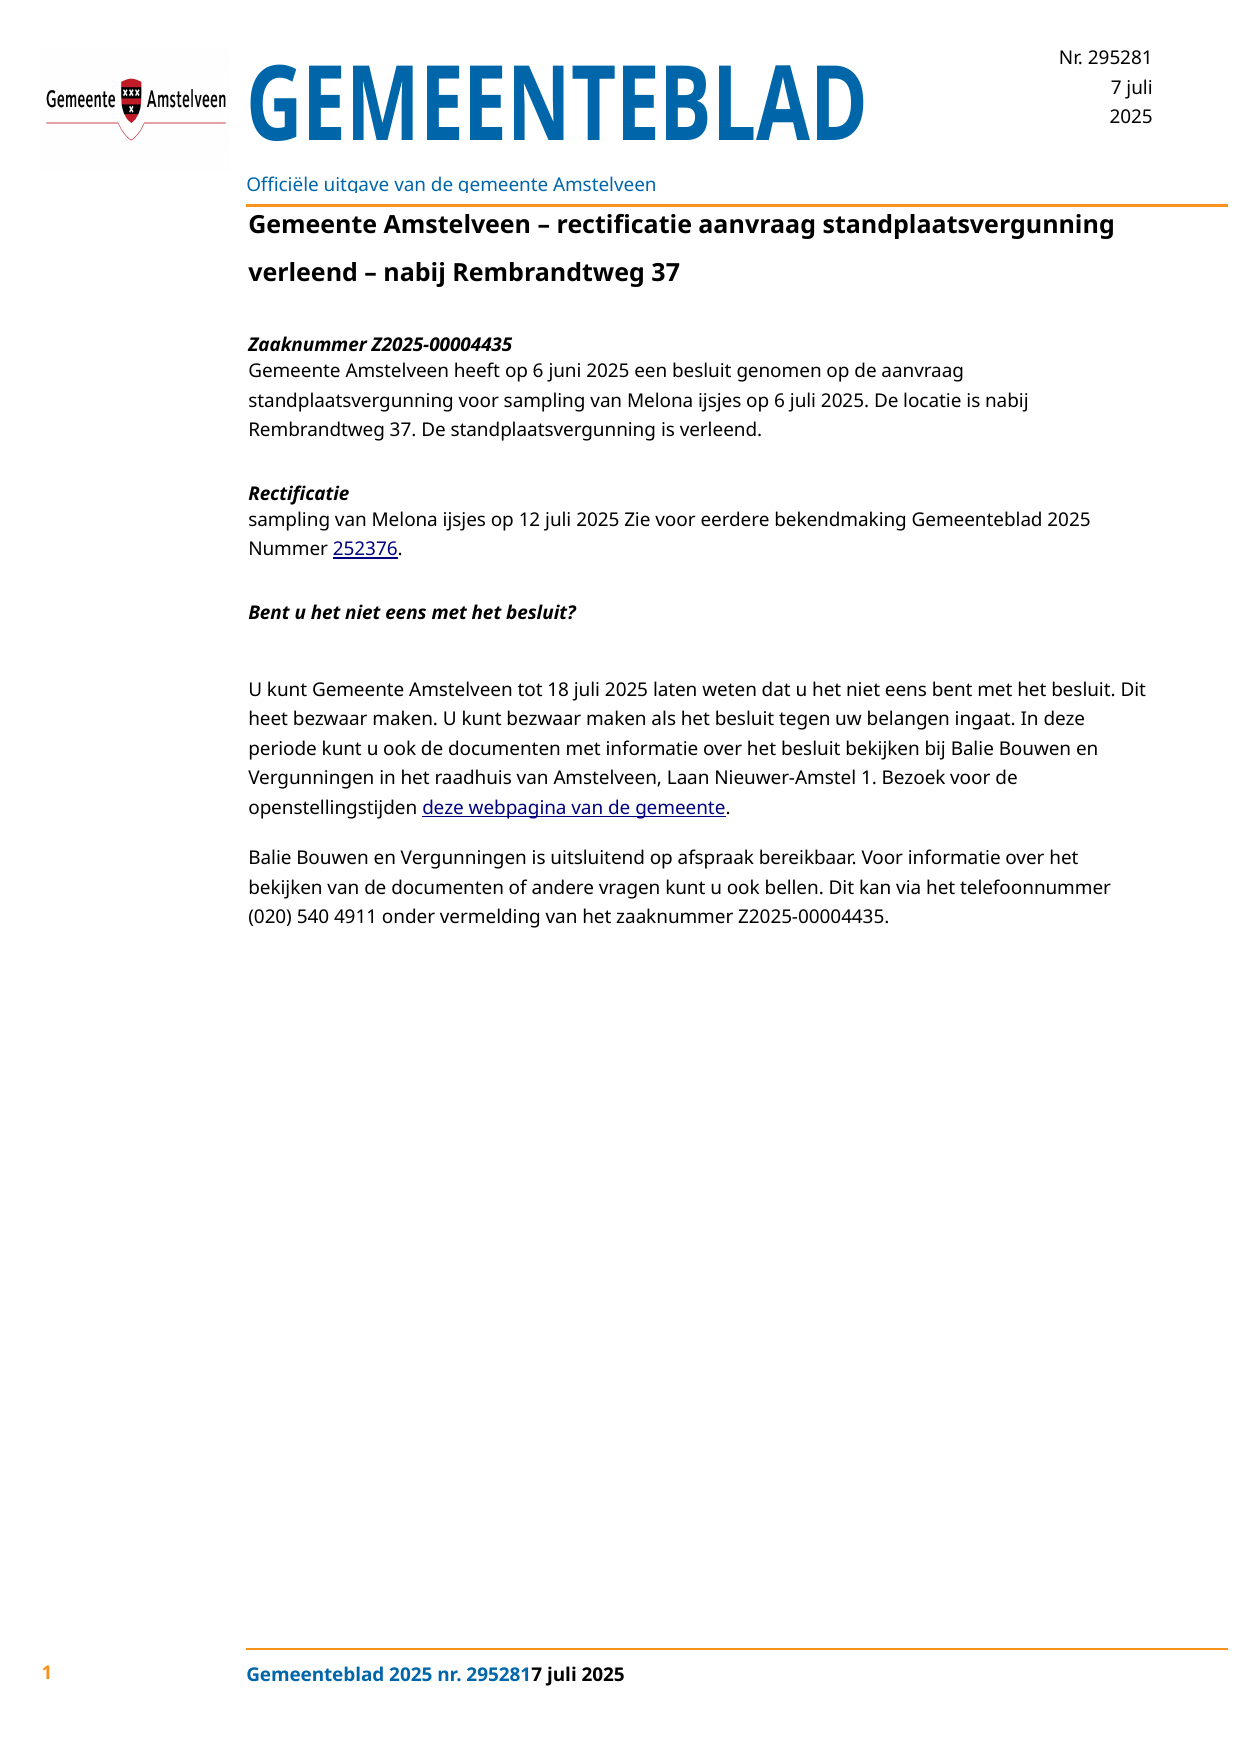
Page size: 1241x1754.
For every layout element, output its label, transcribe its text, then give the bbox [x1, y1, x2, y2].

text Balie Bouwen en Vergunningen is uitsluitend op afspraak bereikbaar. Voor informatie over het bekijken van de documenten of andere vragen kunt u ook bellen. Dit kan via het telefoonnummer (020) 540 4911 onder vermelding van het zaaknummer Z2025-00004435. [248, 844, 1152, 929]
text Gemeente Amstelveen – rectificatie aanvraag standplaatsvergunning verleend – nabij Rembrandtweg 37 [248, 207, 1152, 288]
text sampling van Melona ijsjes op 12 juli 2025 Zie voor eerdere bekendmaking Gemeenteblad 2025 Nummer 252376. [248, 506, 1152, 561]
text Gemeente Amstelveen heeft op 6 juni 2025 een besluit genomen op de aanvraag standplaatsvergunning voor sampling van Melona ijsjes op 6 juli 2025. De locatie is nabij Rembrandtweg 37. De standplaatsvergunning is verleend. [248, 357, 1152, 442]
picture [41, 47, 231, 172]
text Zaaknummer Z2025-00004435 [248, 331, 1152, 357]
text Bent u het niet eens met het besluit? [248, 599, 1152, 625]
text Rectificatie [248, 480, 1152, 506]
text U kunt Gemeente Amstelveen tot 18 juli 2025 laten weten dat u het niet eens bent met het besluit. Dit heet bezwaar maken. U kunt bezwaar maken als het besluit tegen uw belangen ingaat. In deze periode kunt u ook de documenten met informatie over het besluit bekijken bij Balie Bouwen en Vergunningen in het raadhuis van Amstelveen, Laan Nieuwer-Amstel 1. Bezoek voor de openstellingstijden deze webpagina van de gemeente. [248, 676, 1152, 820]
